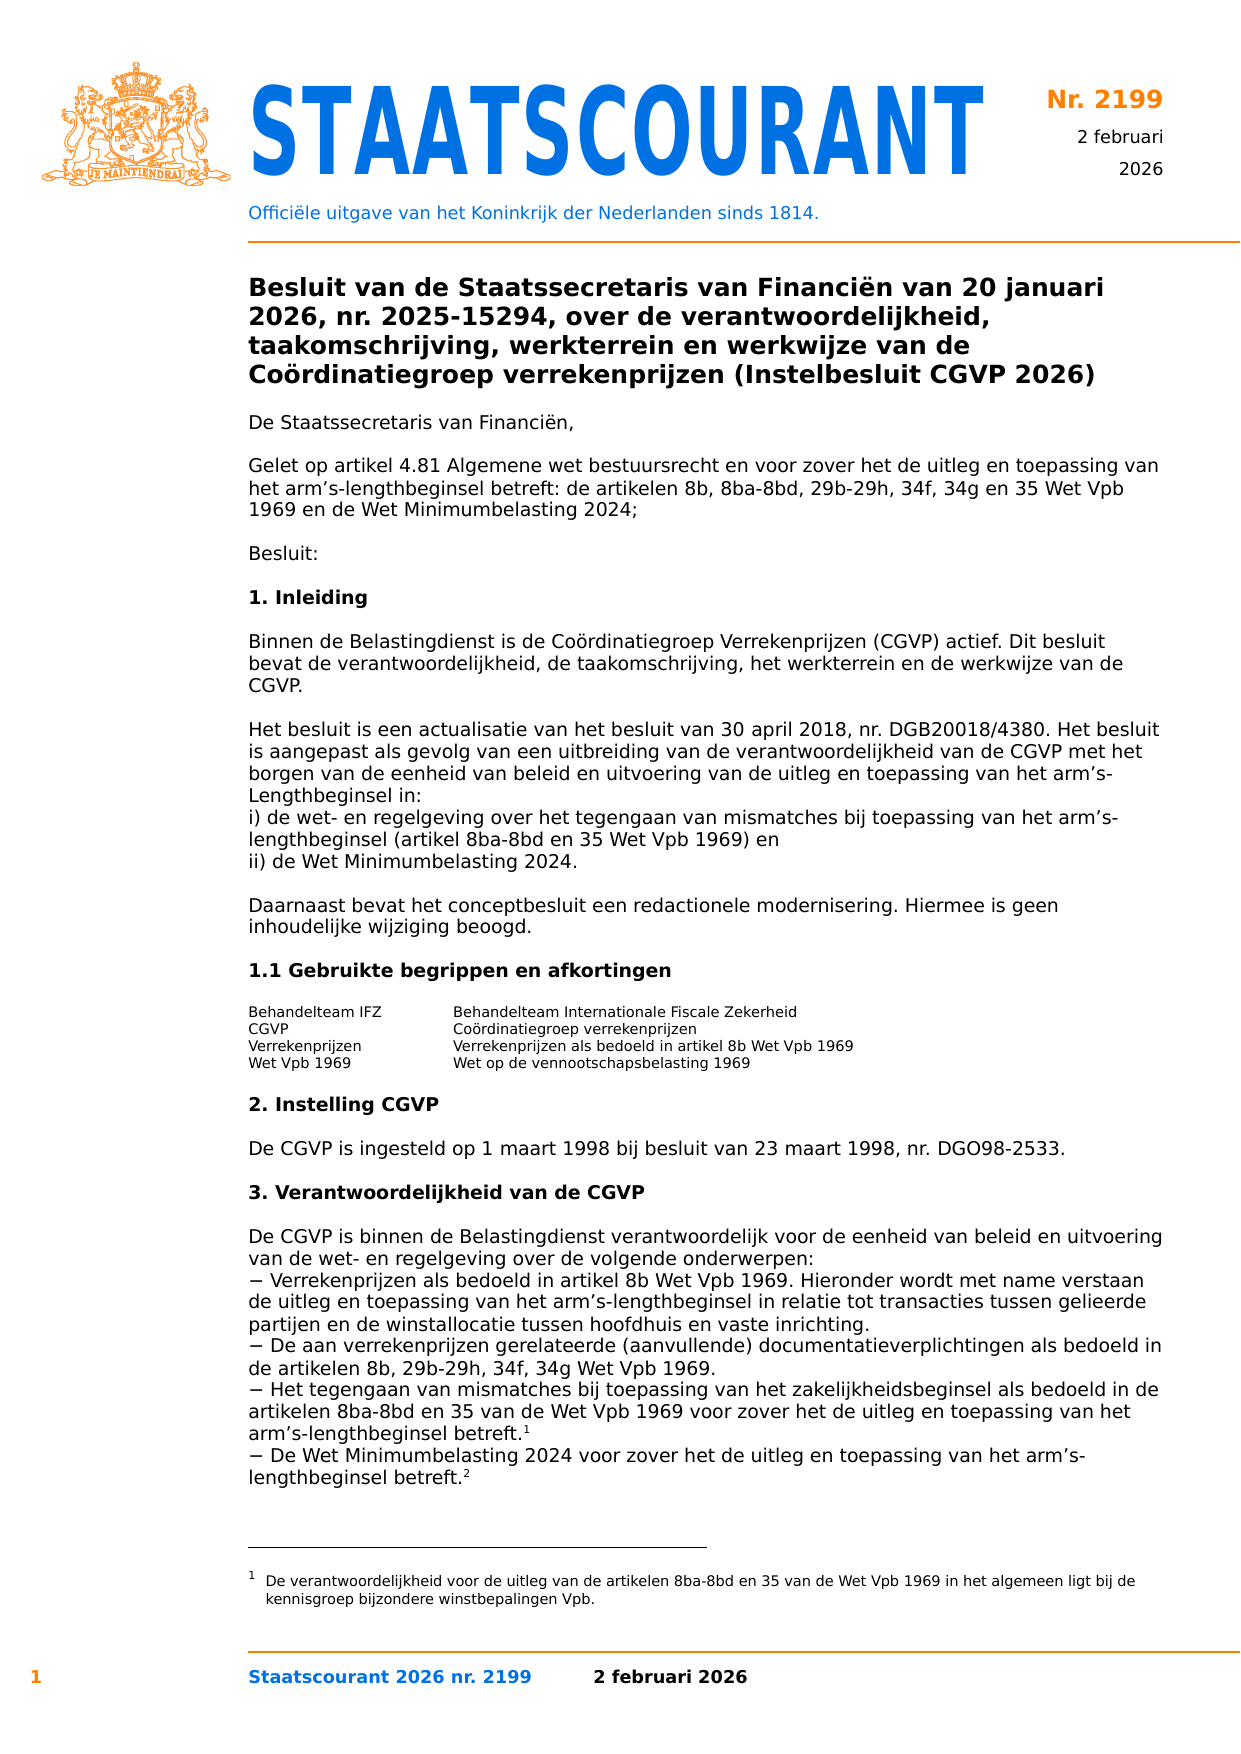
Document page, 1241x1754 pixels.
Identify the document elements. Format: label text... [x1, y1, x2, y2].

subtitle 2. Instelling CGVP [248, 1094, 1163, 1116]
table_cell 2026 [998, 153, 1240, 203]
subtitle 1. Inleiding [248, 587, 1163, 609]
table_cell Verrekenprijzen als bedoeld in artikel 8b Wet Vpb 1969 [447, 1038, 1163, 1055]
text Besluit: [248, 543, 1163, 565]
table_cell Wet Vpb 1969 [248, 1055, 447, 1072]
text i) de wet- en regelgeving over het tegengaan van mismatches bij toepassing van het arm’s-lengthbeginsel (artikel 8ba-8bd en 35 Wet Vpb 1969) en [248, 807, 1163, 851]
subtitle 1.1 Gebruikte begrippen en afkortingen [248, 960, 1163, 982]
table_header STAATSCOURANT [248, 62, 998, 203]
subtitle 3. Verantwoordelijkheid van de CGVP [248, 1182, 1163, 1204]
text Het besluit is een actualisatie van het besluit van 30 april 2018, nr. DGB20018/4380. Het besluit is aangepast als gevolg van een uitbreiding van de verantwoordelijkheid van de CGVP met het borgen van de eenheid van beleid en uitvoering van de uitleg en toepassing van het arm’s-Lengthbeginsel in: [248, 719, 1163, 807]
text − Het tegengaan van mismatches bij toepassing van het zakelijkheidsbeginsel als bedoeld in de artikelen 8ba-8bd en 35 van de Wet Vpb 1969 voor zover het de uitleg en toepassing van het arm’s-lengthbeginsel betreft. [248, 1379, 1163, 1445]
text De Staatssecretaris van Financiën, [248, 412, 1163, 433]
text ii) de Wet Minimumbelasting 2024. [248, 851, 1163, 873]
table_cell Verrekenprijzen [248, 1038, 447, 1055]
table_cell Wet op de vennootschapsbelasting 1969 [447, 1055, 1163, 1072]
text De verantwoordelijkheid voor de uitleg van de artikelen 8ba-8bd en 35 van de Wet Vpb 1969 in het algemeen ligt bij de kennisgroep bijzondere winstbepalingen Vpb. [248, 1569, 1163, 1608]
table_cell Coördinatiegroep verrekenprijzen [447, 1021, 1163, 1038]
text De CGVP is ingesteld op 1 maart 1998 bij besluit van 23 maart 1998, nr. DGO98-2533. [248, 1138, 1163, 1160]
table_header Behandelteam Internationale Fiscale Zekerheid [447, 1004, 1163, 1021]
picture [41, 62, 231, 186]
table_cell 2 februari [998, 121, 1240, 153]
text − De aan verrekenprijzen gerelateerde (aanvullende) documentatieverplichtingen als bedoeld in de artikelen 8b, 29b-29h, 34f, 34g Wet Vpb 1969. [248, 1335, 1163, 1379]
table_header Behandelteam IFZ [248, 1004, 447, 1021]
text Gelet op artikel 4.81 Algemene wet bestuursrecht en voor zover het de uitleg en toepassing van het arm’s-lengthbeginsel betreft: de artikelen 8b, 8ba-8bd, 29b-29h, 34f, 34g en 35 Wet Vpb 1969 en de Wet Minimumbelasting 2024; [248, 455, 1163, 521]
table_header [25, 62, 248, 241]
text Binnen de Belastingdienst is de Coördinatiegroep Verrekenprijzen (CGVP) actief. Dit besluit bevat de verantwoordelijkheid, de taakomschrijving, het werkterrein en de werkwijze van de CGVP. [248, 631, 1163, 697]
table_cell CGVP [248, 1021, 447, 1038]
text − De Wet Minimumbelasting 2024 voor zover het de uitleg en toepassing van het arm’s-lengthbeginsel betreft. [248, 1445, 1163, 1489]
text De CGVP is binnen de Belastingdienst verantwoordelijk voor de eenheid van beleid en uitvoering van de wet- en regelgeving over de volgende onderwerpen: [248, 1226, 1163, 1269]
subtitle Besluit van de Staatssecretaris van Financiën van 20 januari 2026, nr. 2025-15294, over de verantwoordelijkheid, taakomschrijving, werkterrein en werkwijze van de Coördinatiegroep verrekenprijzen (Instelbesluit CGVP 2026) [248, 273, 1163, 390]
table_cell Officiële uitgave van het Koninkrijk der Nederlanden sinds 1814. [248, 203, 1240, 241]
table_header Nr. 2199 [998, 62, 1240, 121]
text − Verrekenprijzen als bedoeld in artikel 8b Wet Vpb 1969. Hieronder wordt met name verstaan de uitleg en toepassing van het arm’s-lengthbeginsel in relatie tot transacties tussen gelieerde partijen en de winstallocatie tussen hoofdhuis en vaste inrichting. [248, 1269, 1163, 1335]
text Daarnaast bevat het conceptbesluit een redactionele modernisering. Hiermee is geen inhoudelijke wijziging beoogd. [248, 894, 1163, 938]
